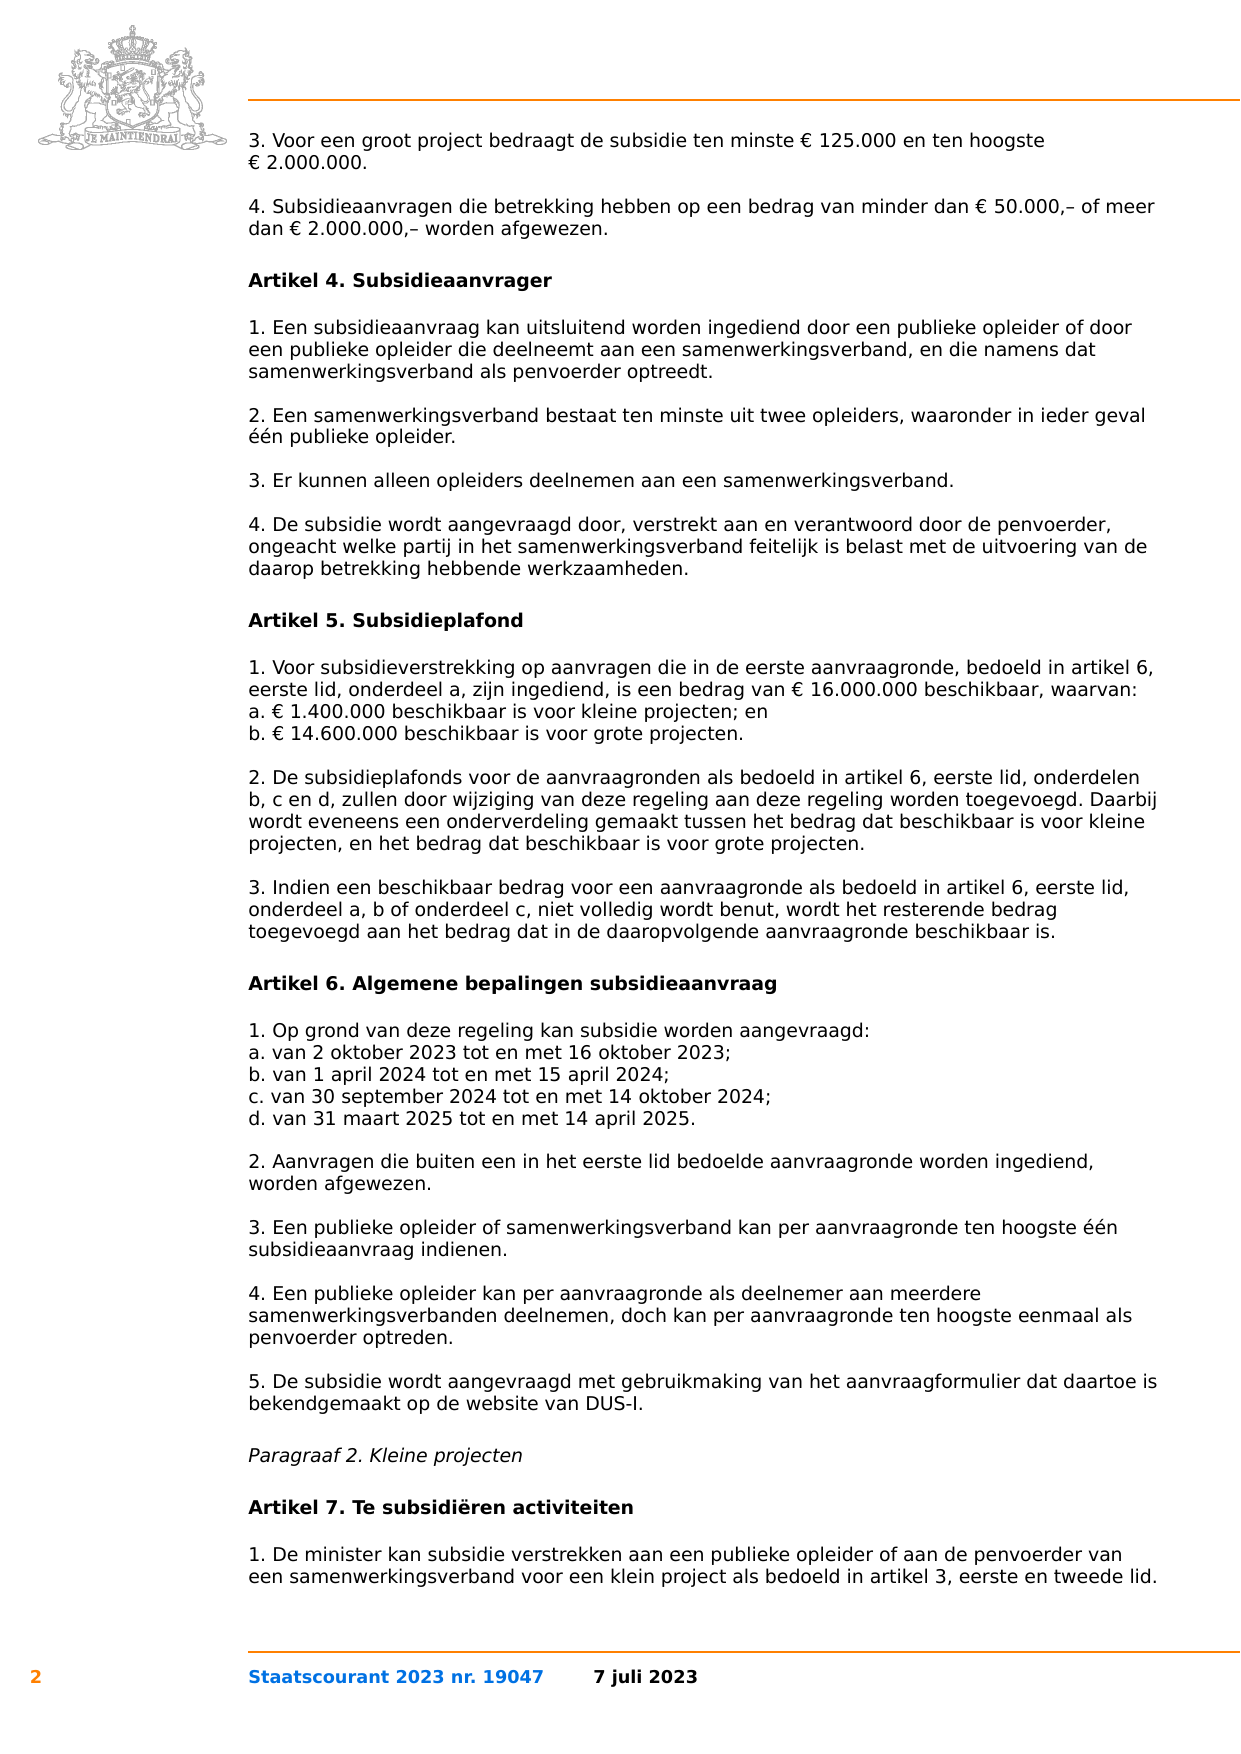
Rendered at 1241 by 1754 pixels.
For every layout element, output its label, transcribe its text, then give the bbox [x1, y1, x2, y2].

text a. van 2 oktober 2023 tot en met 16 oktober 2023; [248, 1042, 1163, 1063]
text 2. De subsidieplafonds voor de aanvraagronden als bedoeld in artikel 6, eerste lid, onderdelen b, c en d, zullen door wijziging van deze regeling aan deze regeling worden toegevoegd. Daarbij wordt eveneens een onderverdeling gemaakt tussen het bedrag dat beschikbaar is voor kleine projecten, en het bedrag dat beschikbaar is voor grote projecten. [248, 767, 1163, 855]
text 1. Een subsidieaanvraag kan uitsluitend worden ingediend door een publieke opleider of door een publieke opleider die deelneemt aan een samenwerkingsverband, en die namens dat samenwerkingsverband als penvoerder optreedt. [248, 317, 1163, 383]
subtitle Artikel 4. Subsidieaanvrager [248, 270, 1163, 292]
text b. € 14.600.000 beschikbaar is voor grote projecten. [248, 723, 1163, 745]
text 4. Een publieke opleider kan per aanvraagronde als deelnemer aan meerdere samenwerkingsverbanden deelnemen, doch kan per aanvraagronde ten hoogste eenmaal als penvoerder optreden. [248, 1283, 1163, 1349]
text b. van 1 april 2024 tot en met 15 april 2024; [248, 1063, 1163, 1086]
text 4. Subsidieaanvragen die betrekking hebben op een bedrag van minder dan € 50.000,– of meer dan € 2.000.000,– worden afgewezen. [248, 196, 1163, 240]
text 2. Een samenwerkingsverband bestaat ten minste uit twee opleiders, waaronder in ieder geval één publieke opleider. [248, 404, 1163, 448]
text 3. Indien een beschikbaar bedrag voor een aanvraagronde als bedoeld in artikel 6, eerste lid, onderdeel a, b of onderdeel c, niet volledig wordt benut, wordt het resterende bedrag toegevoegd aan het bedrag dat in de daaropvolgende aanvraagronde beschikbaar is. [248, 877, 1163, 943]
picture [38, 25, 227, 150]
text 5. De subsidie wordt aangevraagd met gebruikmaking van het aanvraagformulier dat daartoe is bekendgemaakt op de website van DUS-I. [248, 1371, 1163, 1415]
text 3. Er kunnen alleen opleiders deelnemen aan een samenwerkingsverband. [248, 470, 1163, 492]
subtitle Artikel 5. Subsidieplafond [248, 610, 1163, 632]
subtitle Artikel 7. Te subsidiëren activiteiten [248, 1497, 1163, 1519]
subtitle Paragraaf 2. Kleine projecten [248, 1445, 1163, 1467]
text 3. Een publieke opleider of samenwerkingsverband kan per aanvraagronde ten hoogste één subsidieaanvraag indienen. [248, 1217, 1163, 1261]
text 1. De minister kan subsidie verstrekken aan een publieke opleider of aan de penvoerder van een samenwerkingsverband voor een klein project als bedoeld in artikel 3, eerste en tweede lid. [248, 1544, 1163, 1588]
text 2. Aanvragen die buiten een in het eerste lid bedoelde aanvraagronde worden ingediend, worden afgewezen. [248, 1151, 1163, 1195]
subtitle Artikel 6. Algemene bepalingen subsidieaanvraag [248, 973, 1163, 994]
text a. € 1.400.000 beschikbaar is voor kleine projecten; en [248, 701, 1163, 723]
text 4. De subsidie wordt aangevraagd door, verstrekt aan en verantwoord door de penvoerder, ongeacht welke partij in het samenwerkingsverband feitelijk is belast met de uitvoering van de daarop betrekking hebbende werkzaamheden. [248, 514, 1163, 580]
text d. van 31 maart 2025 tot en met 14 april 2025. [248, 1107, 1163, 1129]
text 3. Voor een groot project bedraagt de subsidie ten minste € 125.000 en ten hoogste € 2.000.000. [248, 130, 1163, 174]
text 1. Voor subsidieverstrekking op aanvragen die in de eerste aanvraagronde, bedoeld in artikel 6, eerste lid, onderdeel a, zijn ingediend, is een bedrag van € 16.000.000 beschikbaar, waarvan: [248, 657, 1163, 701]
text c. van 30 september 2024 tot en met 14 oktober 2024; [248, 1086, 1163, 1107]
text 1. Op grond van deze regeling kan subsidie worden aangevraagd: [248, 1019, 1163, 1042]
